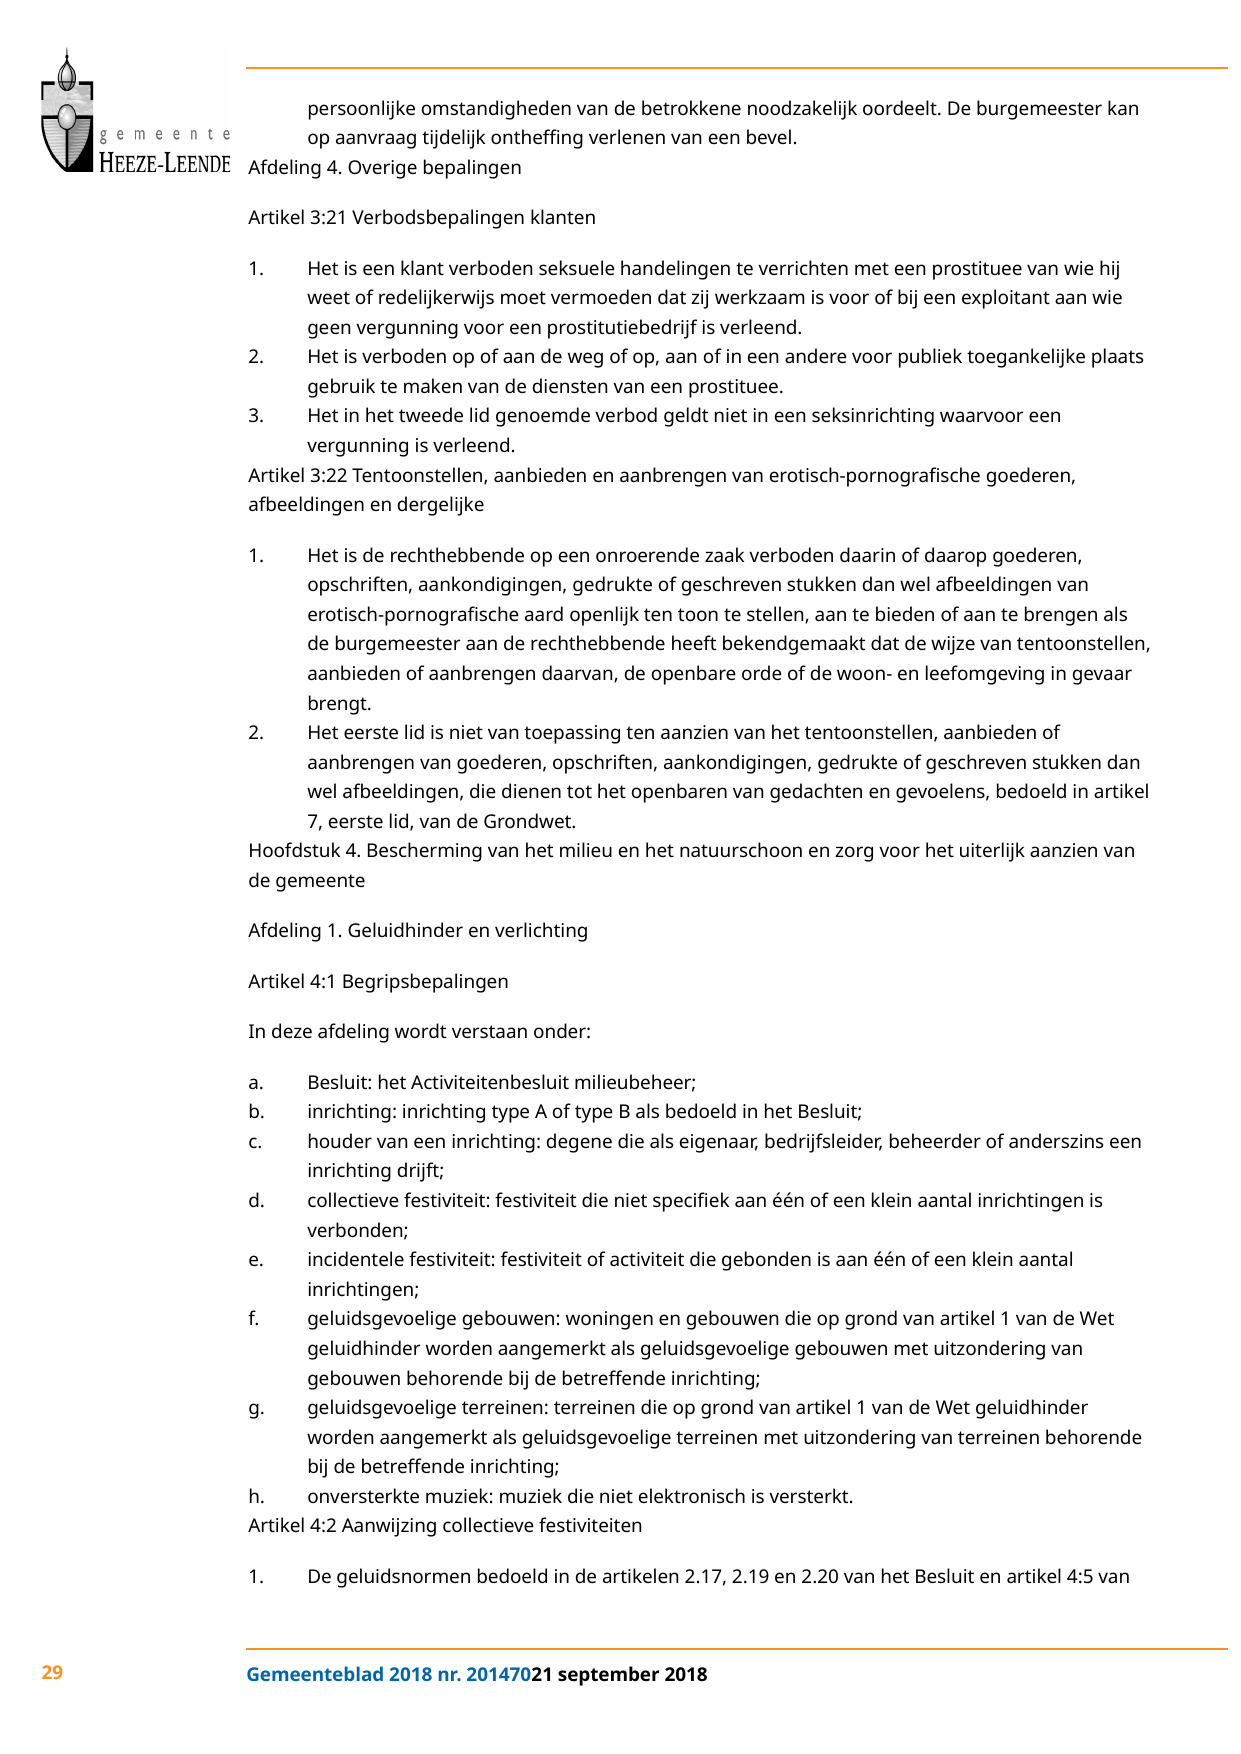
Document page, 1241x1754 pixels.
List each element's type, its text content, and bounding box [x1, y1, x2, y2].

list onversterkte muziek: muziek die niet elektronisch is versterkt. [248, 1483, 1152, 1509]
list Het is verboden op of aan de weg of op, aan of in een andere voor publiek toegankelijke plaats gebruik te maken van de diensten van een prostituee. [248, 343, 1152, 399]
list Het eerste lid is niet van toepassing ten aanzien van het tentoonstellen, aanbieden of aanbrengen van goederen, opschriften, aankondigingen, gedrukte of geschreven stukken dan wel afbeeldingen, die dienen tot het openbaren van gedachten en gevoelens, bedoeld in artikel 7, eerste lid, van de Grondwet. [248, 719, 1152, 834]
list collectieve festiviteit: festiviteit die niet specifiek aan één of een klein aantal inrichtingen is verbonden; [248, 1187, 1152, 1243]
list De geluidsnormen bedoeld in de artikelen 2.17, 2.19 en 2.20 van het Besluit en artikel 4:5 van [248, 1563, 1152, 1589]
list persoonlijke omstandigheden van de betrokkene noodzakelijk oordeelt. De burgemeester kan op aanvraag tijdelijk ontheffing verlenen van een bevel. [248, 95, 1152, 150]
list inrichting: inrichting type A of type B als bedoeld in het Besluit; [248, 1098, 1152, 1124]
picture [41, 47, 231, 172]
list houder van een inrichting: degene die als eigenaar, bedrijfsleider, beheerder of anderszins een inrichting drijft; [248, 1128, 1152, 1183]
list geluidsgevoelige terreinen: terreinen die op grond van artikel 1 van de Wet geluidhinder worden aangemerkt als geluidsgevoelige terreinen met uitzondering van terreinen behorende bij de betreffende inrichting; [248, 1394, 1152, 1479]
text Afdeling 1. Geluidhinder en verlichting [248, 918, 1152, 943]
text Artikel 4:1 Begripsbepalingen [248, 968, 1152, 994]
list incidentele festiviteit: festiviteit of activiteit die gebonden is aan één of een klein aantal inrichtingen; [248, 1246, 1152, 1302]
list Het in het tweede lid genoemde verbod geldt niet in een seksinrichting waarvoor een vergunning is verleend. [248, 403, 1152, 458]
list Het is een klant verboden seksuele handelingen te verrichten met een prostituee van wie hij weet of redelijkerwijs moet vermoeden dat zij werkzaam is voor of bij een exploitant aan wie geen vergunning voor een prostitutiebedrijf is verleend. [248, 255, 1152, 340]
list geluidsgevoelige gebouwen: woningen en gebouwen die op grond van artikel 1 van de Wet geluidhinder worden aangemerkt als geluidsgevoelige gebouwen met uitzondering van gebouwen behorende bij de betreffende inrichting; [248, 1306, 1152, 1391]
text Artikel 3:21 Verbodsbepalingen klanten [248, 204, 1152, 230]
list Besluit: het Activiteitenbesluit milieubeheer; [248, 1069, 1152, 1095]
list Het is de rechthebbende op een onroerende zaak verboden daarin of daarop goederen, opschriften, aankondigingen, gedrukte of geschreven stukken dan wel afbeeldingen van erotisch-pornografische aard openlijk ten toon te stellen, aan te bieden of aan te brengen als de burgemeester aan de rechthebbende heeft bekendgemaakt dat de wijze van tentoonstellen, aanbieden of aanbrengen daarvan, de openbare orde of de woon- en leefomgeving in gevaar brengt. [248, 542, 1152, 716]
text Afdeling 4. Overige bepalingen [248, 154, 1152, 180]
text Hoofdstuk 4. Bescherming van het milieu en het natuurschoon en zorg voor het uiterlijk aanzien van de gemeente [248, 838, 1152, 893]
text In deze afdeling wordt verstaan onder: [248, 1018, 1152, 1044]
text Artikel 3:22 Tentoonstellen, aanbieden en aanbrengen van erotisch-pornografische goederen, afbeeldingen en dergelijke [248, 462, 1152, 517]
text Artikel 4:2 Aanwijzing collectieve festiviteiten [248, 1513, 1152, 1538]
